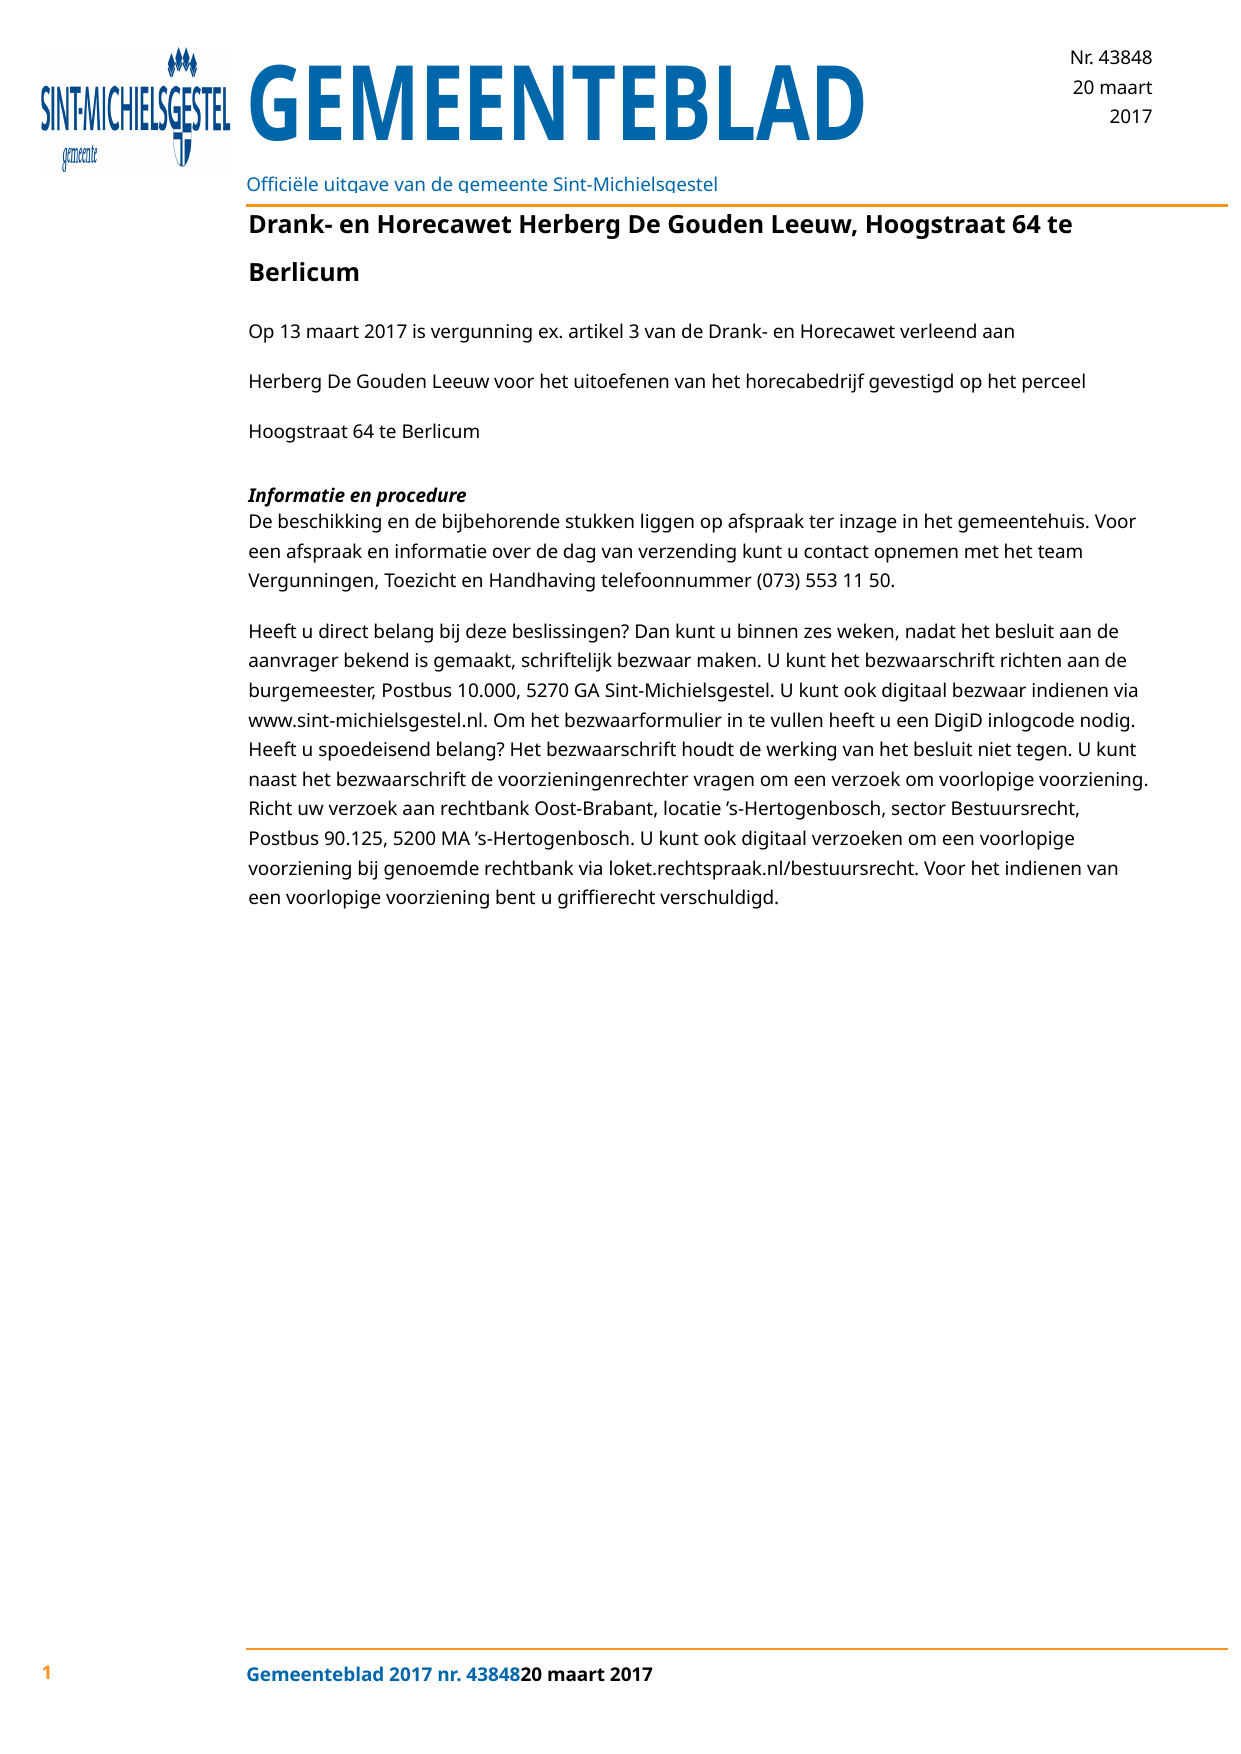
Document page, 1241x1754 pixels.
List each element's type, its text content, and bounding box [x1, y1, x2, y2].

text Drank- en Horecawet Herberg De Gouden Leeuw, Hoogstraat 64 te Berlicum [248, 207, 1152, 288]
text Herberg De Gouden Leeuw voor het uitoefenen van het horecabedrijf gevestigd op het perceel [248, 368, 1152, 394]
text Op 13 maart 2017 is vergunning ex. artikel 3 van de Drank- en Horecawet verleend aan [248, 318, 1152, 344]
picture [41, 47, 231, 172]
text Hoogstraat 64 te Berlicum [248, 419, 1152, 444]
text De beschikking en de bijbehorende stukken liggen op afspraak ter inzage in het gemeentehuis. Voor een afspraak en informatie over de dag van verzending kunt u contact opnemen met het team Vergunningen, Toezicht en Handhaving telefoonnummer (073) 553 11 50. [248, 508, 1152, 593]
text Heeft u direct belang bij deze beslissingen? Dan kunt u binnen zes weken, nadat het besluit aan de aanvrager bekend is gemaakt, schriftelijk bezwaar maken. U kunt het bezwaarschrift richten aan de burgemeester, Postbus 10.000, 5270 GA Sint-Michielsgestel. U kunt ook digitaal bezwaar indienen via www.sint-michielsgestel.nl. Om het bezwaarformulier in te vullen heeft u een DigiD inlogcode nodig. Heeft u spoedeisend belang? Het bezwaarschrift houdt de werking van het besluit niet tegen. U kunt naast het bezwaarschrift de voorzieningenrechter vragen om een verzoek om voorlopige voorziening. Richt uw verzoek aan rechtbank Oost-Brabant, locatie ’s-Hertogenbosch, sector Bestuursrecht, Postbus 90.125, 5200 MA ’s-Hertogenbosch. U kunt ook digitaal verzoeken om een voorlopige voorziening bij genoemde rechtbank via loket.rechtspraak.nl/bestuursrecht. Voor het indienen van een voorlopige voorziening bent u griffierecht verschuldigd. [248, 618, 1152, 910]
text Informatie en procedure [248, 483, 1152, 508]
